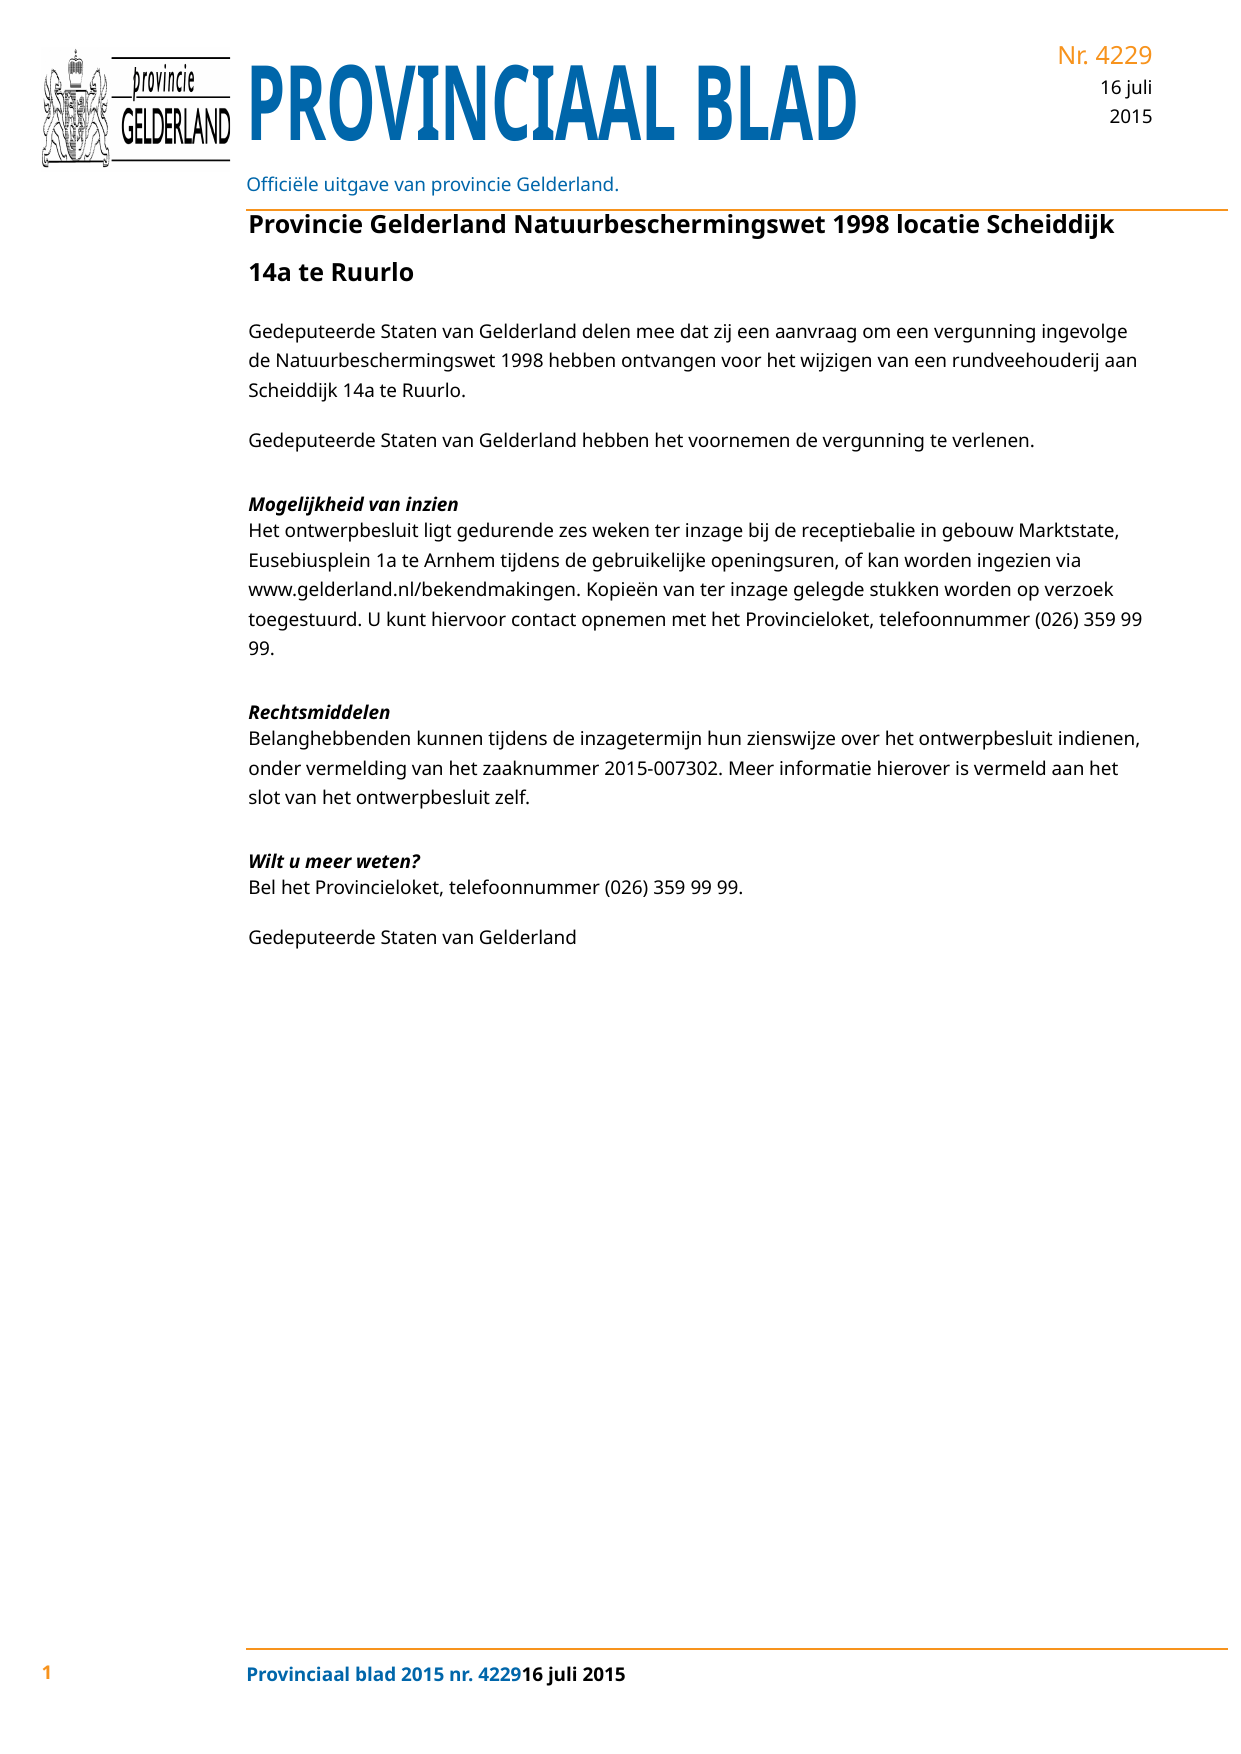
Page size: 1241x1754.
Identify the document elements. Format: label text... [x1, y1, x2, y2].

text Gedeputeerde Staten van Gelderland [248, 924, 1152, 950]
text Provincie Gelderland Natuurbeschermingswet 1998 locatie Scheiddijk 14a te Ruurlo [248, 211, 1152, 288]
text Gedeputeerde Staten van Gelderland hebben het voornemen de vergunning te verlenen. [248, 427, 1152, 453]
text Bel het Provincieloket, telefoonnummer (026) 359 99 99. [248, 874, 1152, 900]
text Belanghebbenden kunnen tijdens de inzagetermijn hun zienswijze over het ontwerpbesluit indienen, onder vermelding van het zaaknummer 2015-007302. Meer informatie hierover is vermeld aan het slot van het ontwerpbesluit zelf. [248, 725, 1152, 810]
text Rechtsmiddelen [248, 699, 1152, 725]
text Wilt u meer weten? [248, 848, 1152, 874]
text Gedeputeerde Staten van Gelderland delen mee dat zij een aanvraag om een vergunning ingevolge de Natuurbeschermingswet 1998 hebben ontvangen voor het wijzigen van een rundveehouderij aan Scheiddijk 14a te Ruurlo. [248, 318, 1152, 403]
text Het ontwerpbesluit ligt gedurende zes weken ter inzage bij de receptiebalie in gebouw Marktstate, Eusebiusplein 1a te Arnhem tijdens de gebruikelijke openingsuren, of kan worden ingezien via www.gelderland.nl/bekendmakingen. Kopieën van ter inzage gelegde stukken worden op verzoek toegestuurd. U kunt hiervoor contact opnemen met het Provincieloket, telefoonnummer (026) 359 99 99. [248, 517, 1152, 661]
picture [41, 47, 231, 172]
text Mogelijkheid van inzien [248, 491, 1152, 517]
